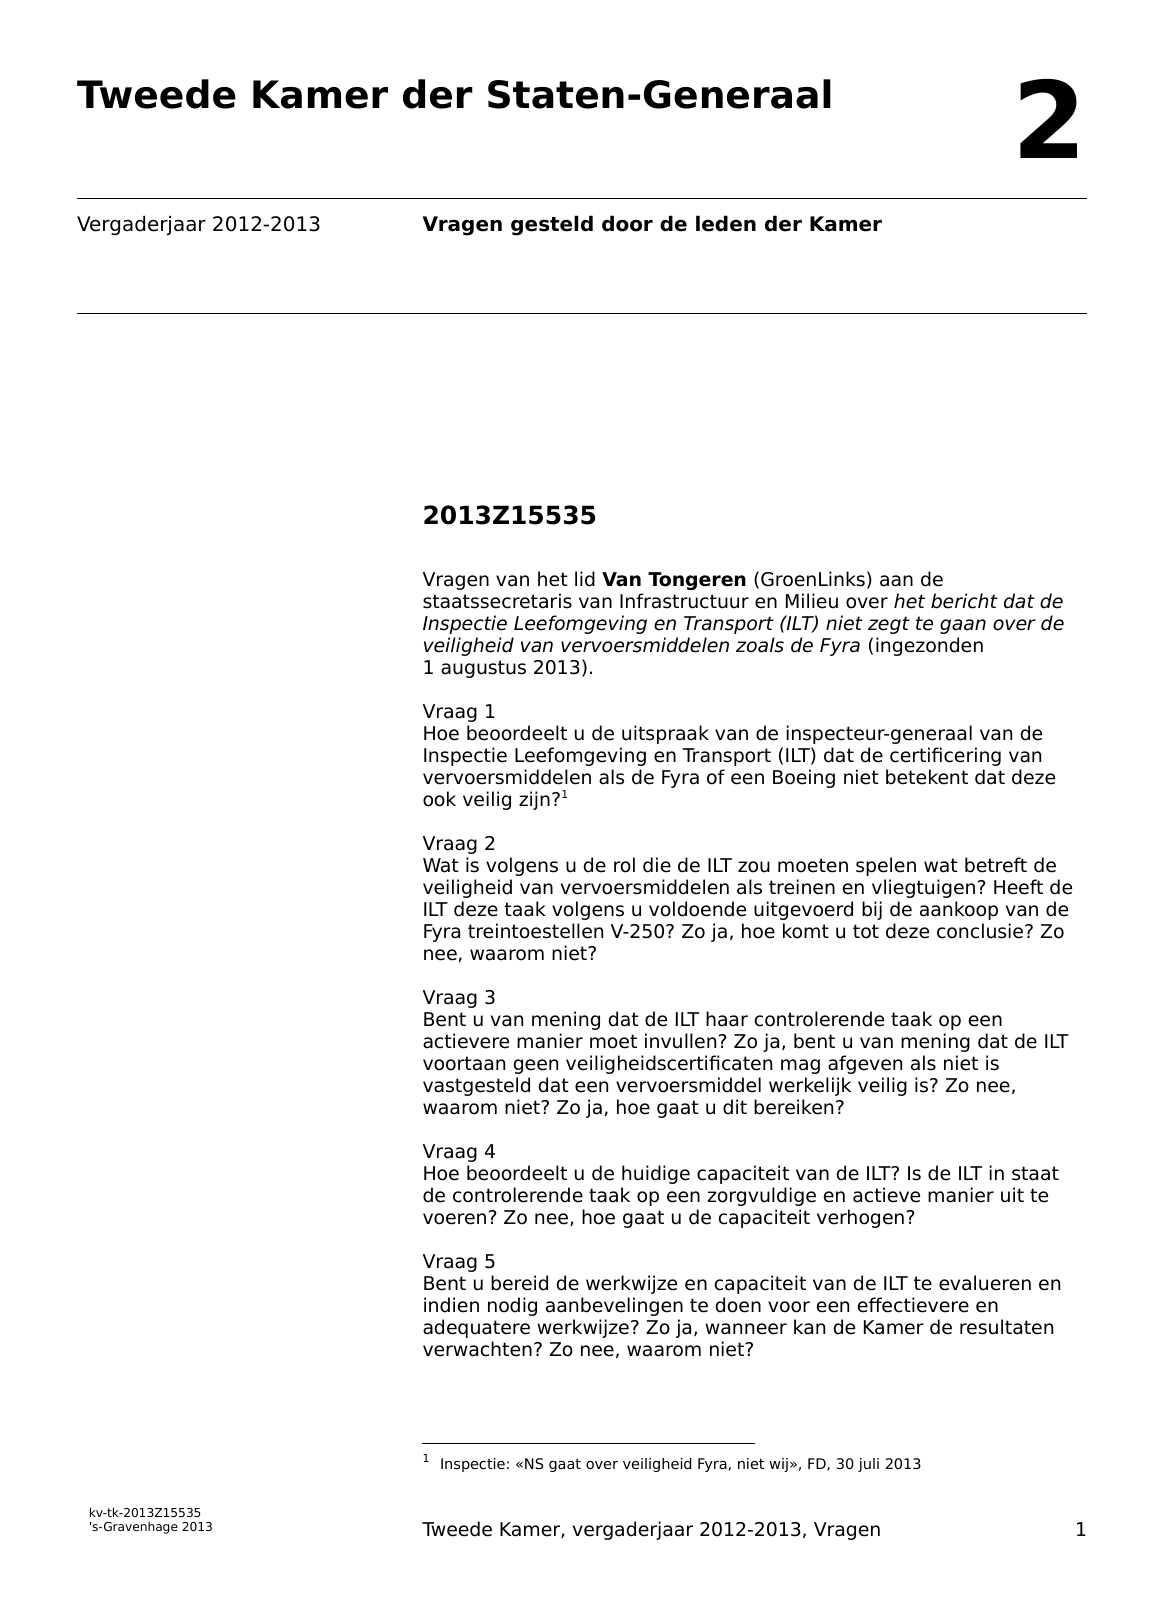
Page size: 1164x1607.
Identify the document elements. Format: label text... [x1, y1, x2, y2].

text Vraag 5 [422, 1251, 1087, 1273]
text Vragen van het lid Van Tongeren (GroenLinks) aan de staatssecretaris van Infrastructuur en Milieu over het bericht dat de Inspectie Leefomgeving en Transport (ILT) niet zegt te gaan over de veiligheid van vervoersmiddelen zoals de Fyra (ingezonden 1 augustus 2013). [422, 569, 1087, 679]
text kv-tk-2013Z15535 [88, 1506, 323, 1520]
text Vraag 3 [422, 987, 1087, 1009]
table_header 2 [886, 59, 1087, 198]
text Bent u bereid de werkwijze en capaciteit van de ILT te evalueren en indien nodig aanbevelingen te doen voor een effectievere en adequatere werkwijze? Zo ja, wanneer kan de Kamer de resultaten verwachten? Zo nee, waarom niet? [422, 1273, 1087, 1361]
text Hoe beoordeelt u de huidige capaciteit van de ILT? Is de ILT in staat de controlerende taak op een zorgvuldige en actieve manier uit te voeren? Zo nee, hoe gaat u de capaciteit verhogen? [422, 1163, 1087, 1229]
text 2013Z15535 [422, 501, 1087, 531]
table_cell Vergaderjaar 2012-2013 [77, 199, 422, 313]
text Hoe beoordeelt u de uitspraak van de inspecteur-generaal van de Inspectie Leefomgeving en Transport (ILT) dat de certificering van vervoersmiddelen als de Fyra of een Boeing niet betekent dat deze ook veilig zijn? [422, 723, 1087, 811]
text 's-Gravenhage 2013 [88, 1520, 323, 1534]
text Bent u van mening dat de ILT haar controlerende taak op een actievere manier moet invullen? Zo ja, bent u van mening dat de ILT voortaan geen veiligheidscertificaten mag afgeven als niet is vastgesteld dat een vervoersmiddel werkelijk veilig is? Zo nee, waarom niet? Zo ja, hoe gaat u dit bereiken? [422, 1009, 1087, 1119]
text Inspectie: «NS gaat over veiligheid Fyra, niet wij», FD, 30 juli 2013 [422, 1452, 1087, 1474]
text Vraag 4 [422, 1141, 1087, 1163]
text Vraag 2 [422, 833, 1087, 855]
table_header Tweede Kamer der Staten-Generaal [77, 59, 886, 198]
text Vraag 1 [422, 701, 1087, 723]
table_cell Vragen gesteld door de leden der Kamer [422, 199, 1087, 313]
text Wat is volgens u de rol die de ILT zou moeten spelen wat betreft de veiligheid van vervoersmiddelen als treinen en vliegtuigen? Heeft de ILT deze taak volgens u voldoende uitgevoerd bij de aankoop van de Fyra treintoestellen V-250? Zo ja, hoe komt u tot deze conclusie? Zo nee, waarom niet? [422, 855, 1087, 965]
